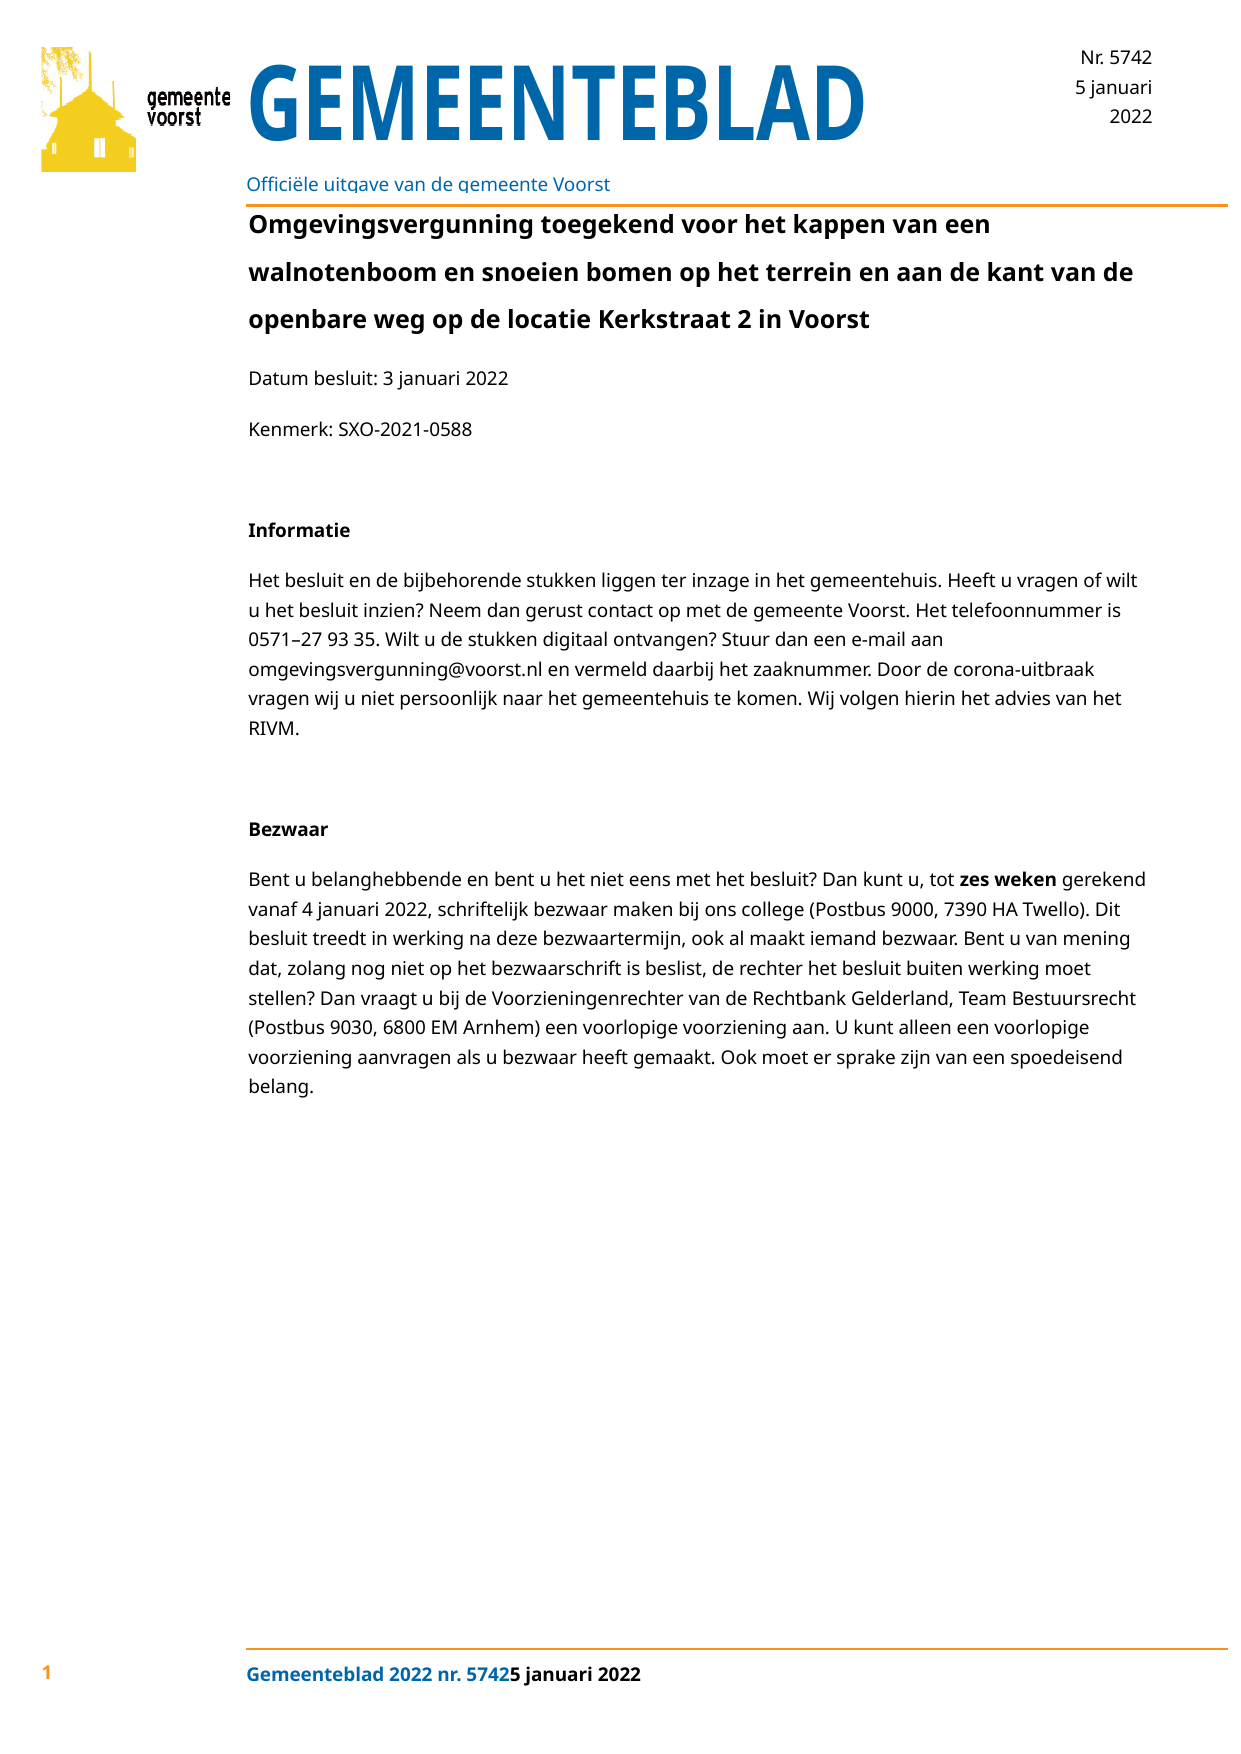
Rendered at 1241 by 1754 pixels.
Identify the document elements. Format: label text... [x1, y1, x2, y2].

text Omgevingsvergunning toegekend voor het kappen van een walnotenboom en snoeien bomen op het terrein en aan de kant van de openbare weg op de locatie Kerkstraat 2 in Voorst [248, 207, 1152, 336]
text Datum besluit: 3 januari 2022 [248, 366, 1152, 391]
text Informatie [248, 517, 1152, 542]
picture [41, 47, 231, 172]
text Kenmerk: SXO-2021-0588 [248, 416, 1152, 442]
text Bent u belanghebbende en bent u het niet eens met het besluit? Dan kunt u, tot zes weken gerekend vanaf 4 januari 2022, schriftelijk bezwaar maken bij ons college (Postbus 9000, 7390 HA Twello). Dit besluit treedt in werking na deze bezwaartermijn, ook al maakt iemand bezwaar. Bent u van mening dat, zolang nog niet op het bezwaarschrift is beslist, de rechter het besluit buiten werking moet stellen? Dan vraagt u bij de Voorzieningenrechter van de Rechtbank Gelderland, Team Bestuursrecht (Postbus 9030, 6800 EM Arnhem) een voorlopige voorziening aan. U kunt alleen een voorlopige voorziening aanvragen als u bezwaar heeft gemaakt. Ook moet er sprake zijn van een spoedeisend belang. [248, 866, 1152, 1099]
text Bezwaar [248, 816, 1152, 842]
text Het besluit en de bijbehorende stukken liggen ter inzage in het gemeentehuis. Heeft u vragen of wilt u het besluit inzien? Neem dan gerust contact op met de gemeente Voorst. Het telefoonnummer is 0571–27 93 35. Wilt u de stukken digitaal ontvangen? Stuur dan een e-mail aan omgevingsvergunning@voorst.nl en vermeld daarbij het zaaknummer. Door de corona-uitbraak vragen wij u niet persoonlijk naar het gemeentehuis te komen. Wij volgen hierin het advies van het RIVM. [248, 567, 1152, 741]
